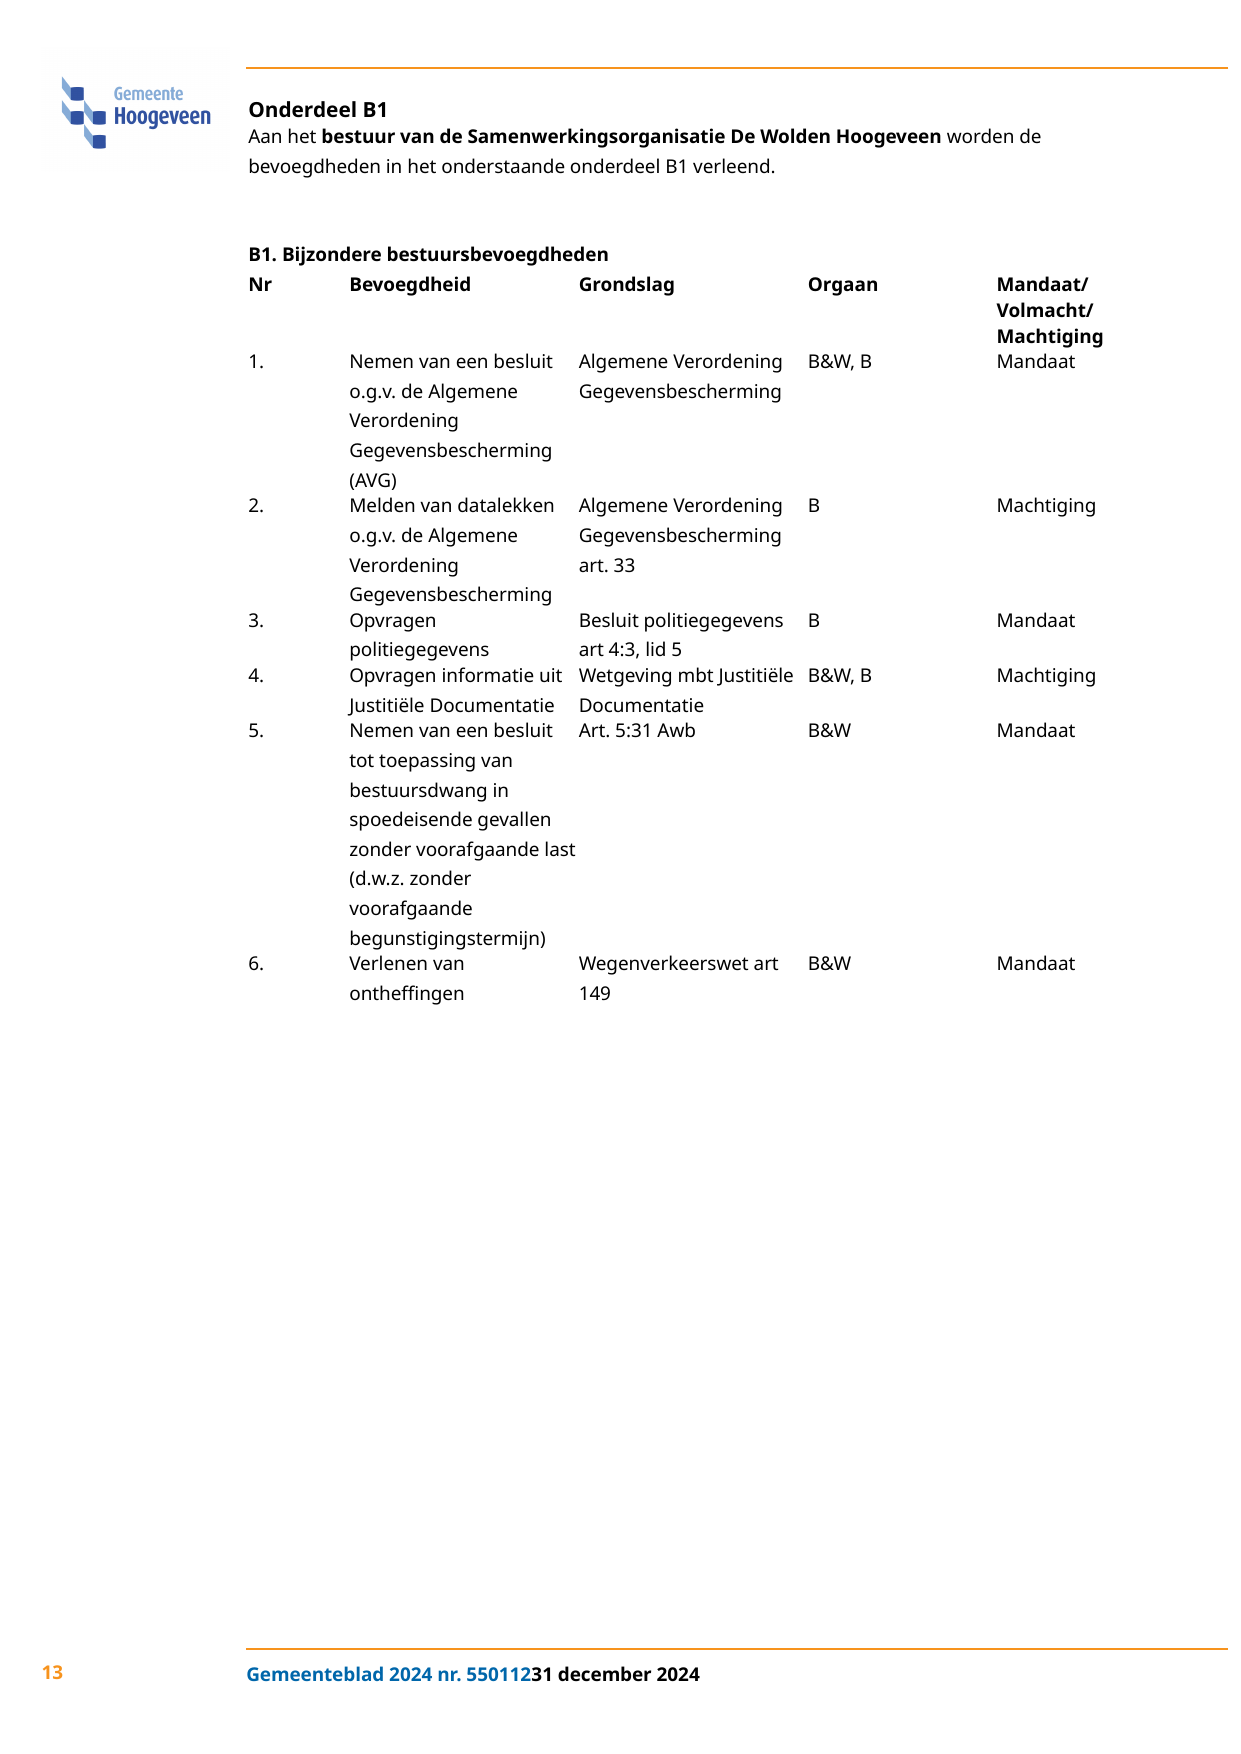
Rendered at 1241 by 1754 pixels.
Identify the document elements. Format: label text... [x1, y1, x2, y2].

picture [41, 47, 231, 172]
table_cell Machtiging [996, 663, 1152, 718]
table_cell B&W [808, 951, 996, 1006]
table_cell [579, 323, 808, 348]
table_cell [579, 297, 808, 323]
table_header Nr [248, 271, 349, 297]
table_cell 5. [248, 718, 349, 951]
table_cell Volmacht/ [996, 297, 1152, 323]
table_header Bevoegdheid [349, 271, 578, 297]
table_cell B&W [808, 718, 996, 951]
table_cell [808, 323, 996, 348]
table_cell [349, 323, 578, 348]
table_cell Mandaat [996, 951, 1152, 1006]
table_cell Opvragen politiegegevens [349, 607, 578, 662]
table_cell B&W, B [808, 663, 996, 718]
table_cell B [808, 493, 996, 607]
table_cell 3. [248, 607, 349, 662]
table_cell Nemen van een besluit o.g.v. de Algemene Verordening Gegevensbescherming (AVG) [349, 349, 578, 493]
table_cell [248, 323, 349, 348]
table_cell 2. [248, 493, 349, 607]
table_cell Machtiging [996, 493, 1152, 607]
table_cell Mandaat [996, 607, 1152, 662]
text B1. Bijzondere bestuursbevoegdheden [248, 242, 1152, 267]
table_cell B&W, B [808, 349, 996, 493]
table_cell Nemen van een besluit tot toepassing van bestuursdwang in spoedeisende gevallen zonder voorafgaande last (d.w.z. zonder voorafgaande begunstigingstermijn) [349, 718, 578, 951]
text Aan het bestuur van de Samenwerkingsorganisatie De Wolden Hoogeveen worden de bevoegdheden in het onderstaande onderdeel B1 verleend. [248, 123, 1152, 179]
table_cell Besluit politiegegevens art 4:3, lid 5 [579, 607, 808, 662]
table_cell Wetgeving mbt Justitiële Documentatie [579, 663, 808, 718]
table_cell Melden van datalekken o.g.v. de Algemene Verordening Gegevensbescherming [349, 493, 578, 607]
table_cell Verlenen van ontheffingen [349, 951, 578, 1006]
table_cell Machtiging [996, 323, 1152, 348]
table_header Mandaat/ [996, 271, 1152, 297]
table_cell Mandaat [996, 349, 1152, 493]
table_header Orgaan [808, 271, 996, 297]
table_cell Algemene Verordening Gegevensbescherming [579, 349, 808, 493]
text Onderdeel B1 [248, 95, 1152, 123]
table_cell Wegenverkeerswet art 149 [579, 951, 808, 1006]
table_cell Algemene Verordening Gegevensbescherming art. 33 [579, 493, 808, 607]
table_cell 6. [248, 951, 349, 1006]
table_cell B [808, 607, 996, 662]
table_cell [349, 297, 578, 323]
table_cell [808, 297, 996, 323]
table_cell [248, 297, 349, 323]
table_cell Opvragen informatie uit Justitiële Documentatie [349, 663, 578, 718]
table_header Grondslag [579, 271, 808, 297]
table_cell 4. [248, 663, 349, 718]
table_cell Mandaat [996, 718, 1152, 951]
table_cell Art. 5:31 Awb [579, 718, 808, 951]
table_cell 1. [248, 349, 349, 493]
